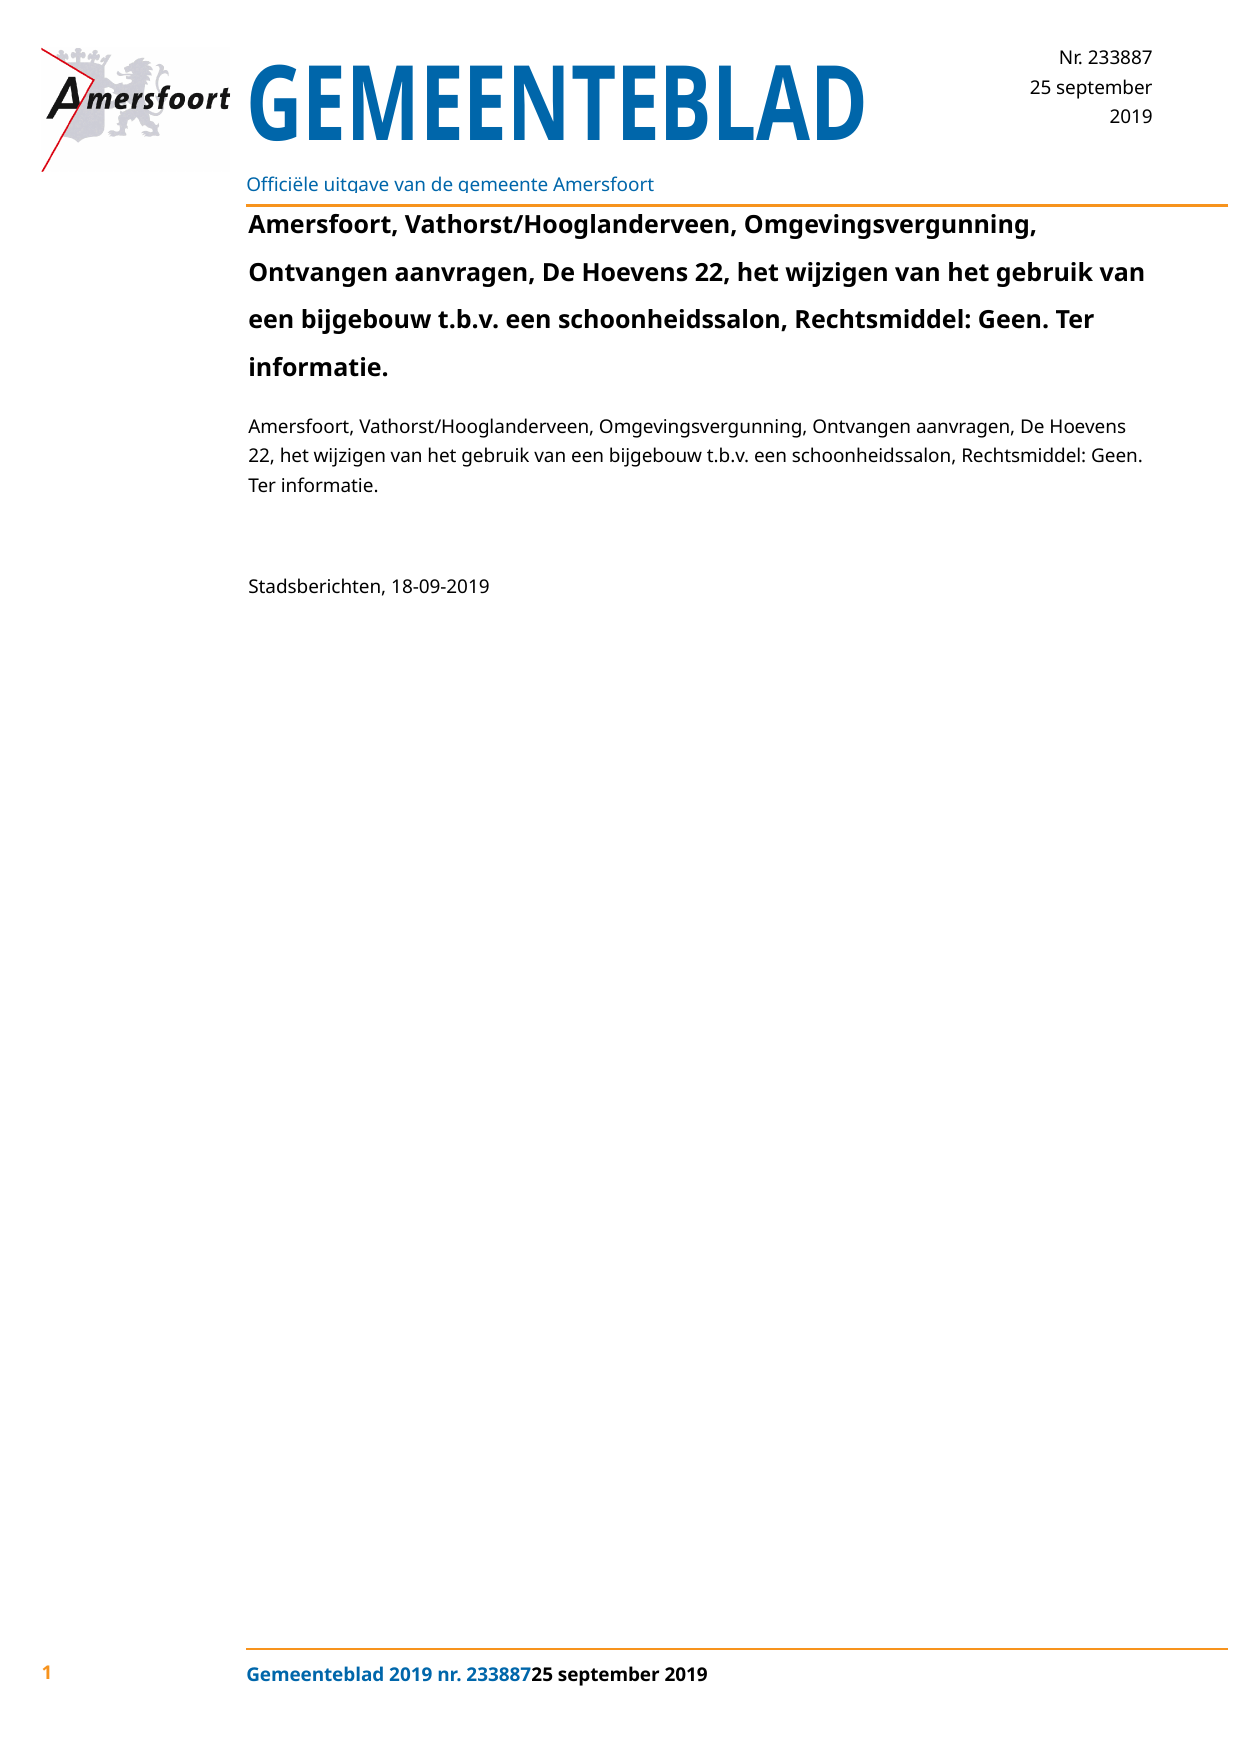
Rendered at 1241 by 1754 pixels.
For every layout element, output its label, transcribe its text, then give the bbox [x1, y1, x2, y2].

text Amersfoort, Vathorst/Hooglanderveen, Omgevingsvergunning, Ontvangen aanvragen, De Hoevens 22, het wijzigen van het gebruik van een bijgebouw t.b.v. een schoonheidssalon, Rechtsmiddel: Geen. Ter informatie. [248, 207, 1152, 384]
picture [41, 47, 231, 172]
text Stadsberichten, 18-09-2019 [248, 573, 1152, 599]
text Amersfoort, Vathorst/Hooglanderveen, Omgevingsvergunning, Ontvangen aanvragen, De Hoevens 22, het wijzigen van het gebruik van een bijgebouw t.b.v. een schoonheidssalon, Rechtsmiddel: Geen. Ter informatie. [248, 413, 1152, 498]
